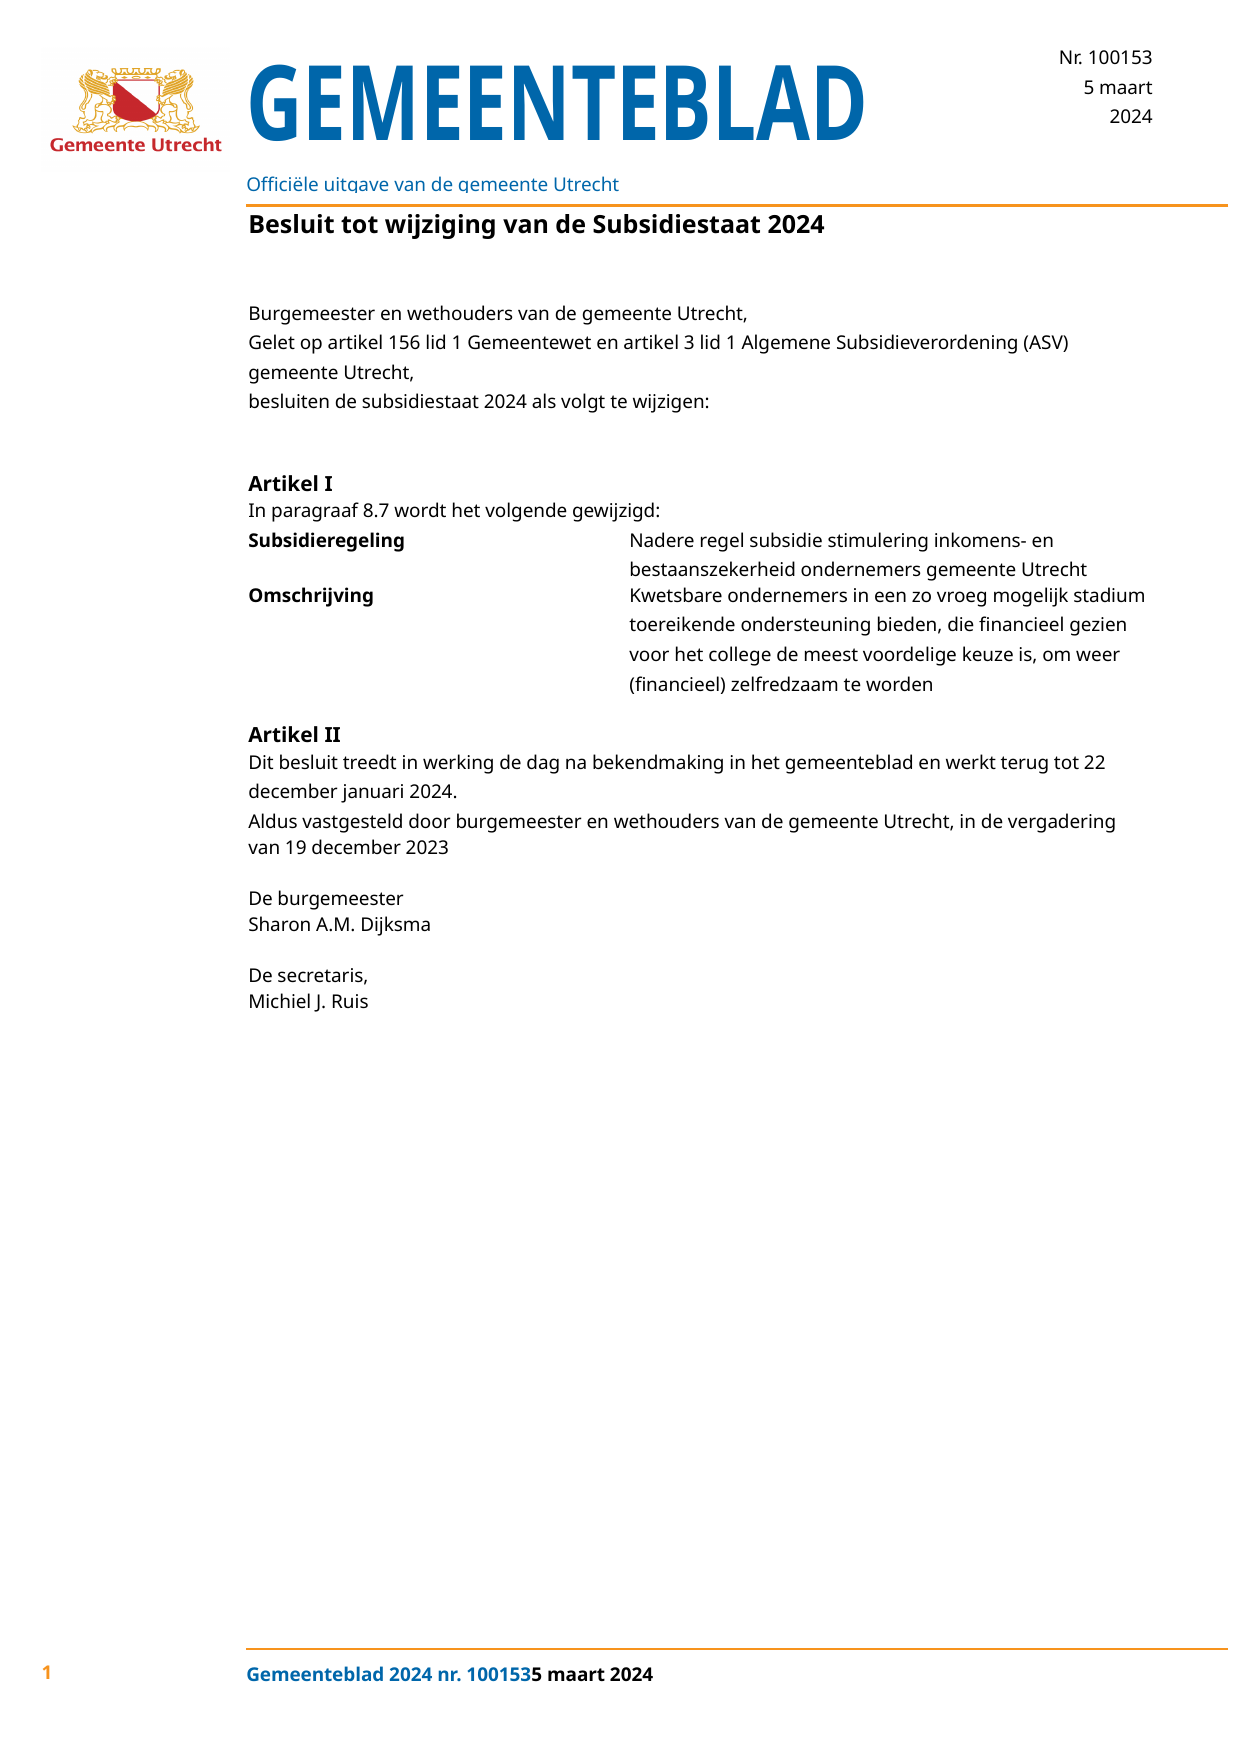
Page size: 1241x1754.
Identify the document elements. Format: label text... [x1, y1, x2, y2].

text Sharon A.M. Dijksma [248, 911, 1152, 937]
text De burgemeester [248, 885, 1152, 911]
text Besluit tot wijziging van de Subsidiestaat 2024 [248, 207, 1152, 241]
text Aldus vastgesteld door burgemeester en wethouders van de gemeente Utrecht, in de vergadering van 19 december 2023 [248, 808, 1152, 860]
table_cell Omschrijving [248, 582, 629, 697]
text Dit besluit treedt in werking de dag na bekendmaking in het gemeenteblad en werkt terug tot 22 december januari 2024. [248, 749, 1152, 804]
table_header Nadere regel subsidie stimulering inkomens- en bestaanszekerheid ondernemers gemeente Utrecht [629, 527, 1152, 582]
text Burgemeester en wethouders van de gemeente Utrecht, [248, 300, 1152, 326]
text Artikel I [248, 469, 1152, 497]
text De secretaris, [248, 963, 1152, 988]
text Michiel J. Ruis [248, 988, 1152, 1014]
table_cell Kwetsbare ondernemers in een zo vroeg mogelijk stadium toereikende ondersteuning bieden, die financieel gezien voor het college de meest voordelige keuze is, om weer (financieel) zelfredzaam te worden [629, 582, 1152, 697]
text besluiten de subsidiestaat 2024 als volgt te wijzigen: [248, 389, 1152, 414]
text Gelet op artikel 156 lid 1 Gemeentewet en artikel 3 lid 1 Algemene Subsidieverordening (ASV) gemeente Utrecht, [248, 329, 1152, 385]
picture [41, 47, 231, 172]
text Artikel II [248, 721, 1152, 749]
table_header Subsidieregeling [248, 527, 629, 582]
text In paragraaf 8.7 wordt het volgende gewijzigd: [248, 497, 1152, 523]
